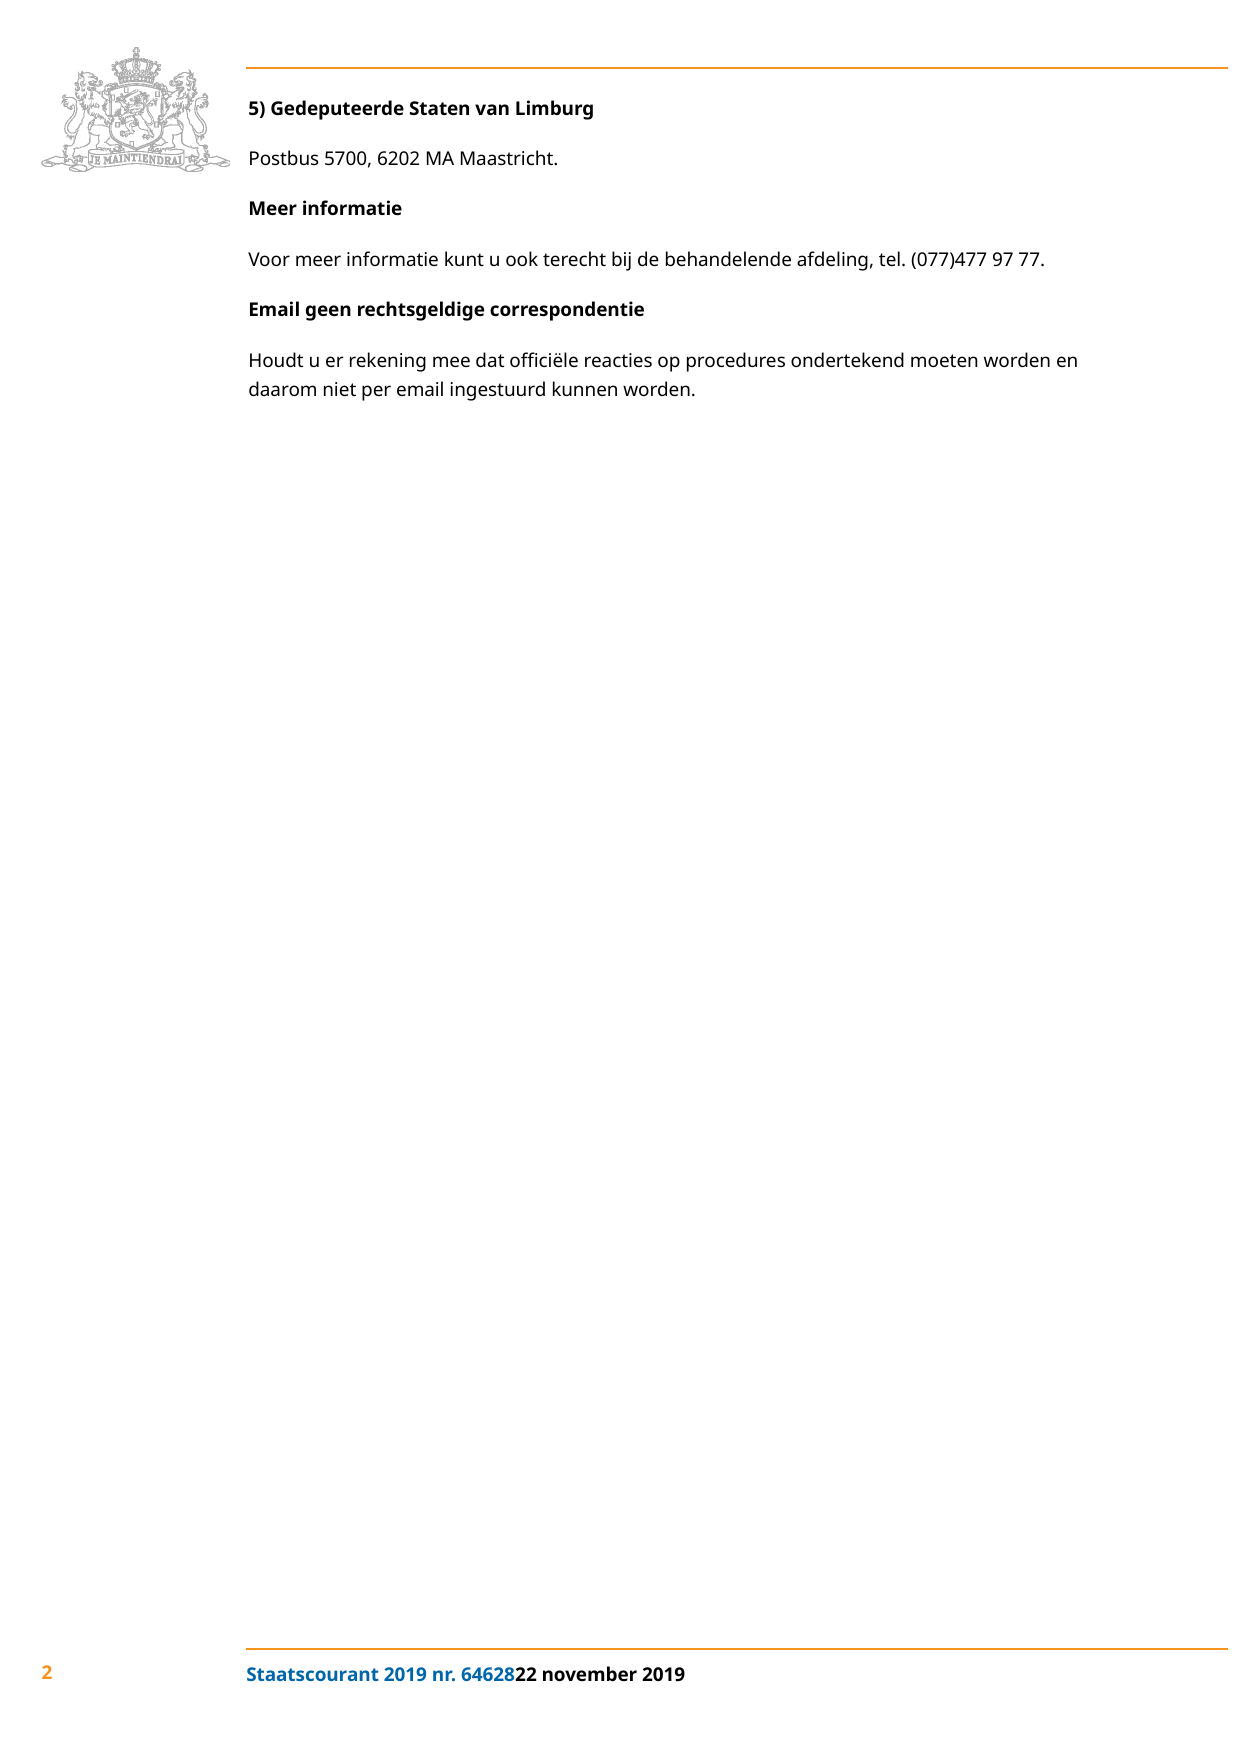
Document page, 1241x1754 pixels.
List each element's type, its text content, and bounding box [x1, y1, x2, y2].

picture [41, 47, 231, 172]
text Houdt u er rekening mee dat officiële reacties op procedures ondertekend moeten worden en daarom niet per email ingestuurd kunnen worden. [248, 347, 1152, 402]
text Meer informatie [248, 196, 1152, 221]
text Email geen rechtsgeldige correspondentie [248, 296, 1152, 322]
text 5) Gedeputeerde Staten van Limburg [248, 95, 1152, 121]
text Postbus 5700, 6202 MA Maastricht. [248, 145, 1152, 171]
text Voor meer informatie kunt u ook terecht bij de behandelende afdeling, tel. (077)477 97 77. [248, 246, 1152, 272]
